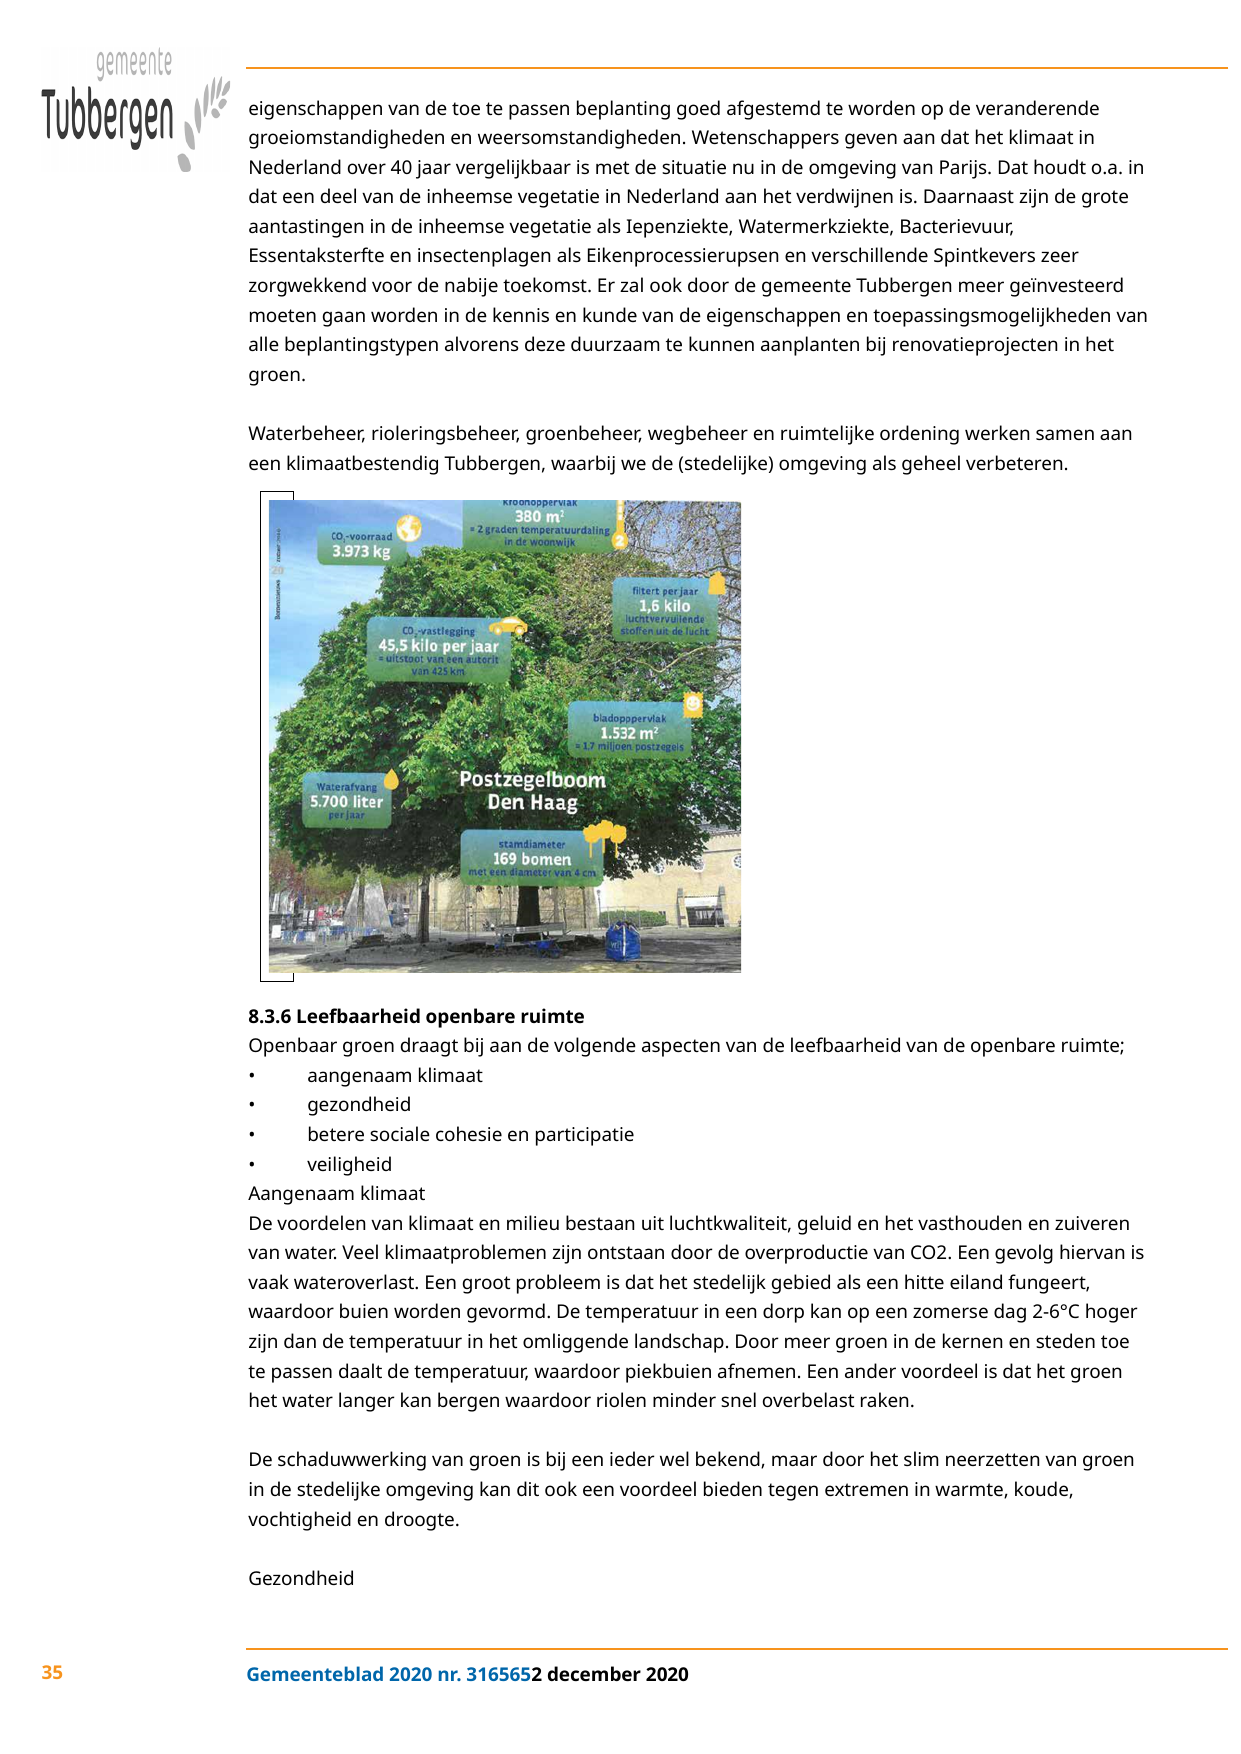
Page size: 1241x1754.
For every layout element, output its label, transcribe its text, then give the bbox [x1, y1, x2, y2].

text De voordelen van klimaat en milieu bestaan uit luchtkwaliteit, geluid en het vasthouden en zuiveren van water. Veel klimaatproblemen zijn ontstaan door de overproductie van CO2. Een gevolg hiervan is vaak wateroverlast. Een groot probleem is dat het stedelijk gebied als een hitte eiland fungeert, waardoor buien worden gevormd. De temperatuur in een dorp kan op een zomerse dag 2-6°C hoger zijn dan de temperatuur in het omliggende landschap. Door meer groen in de kernen en steden toe te passen daalt de temperatuur, waardoor piekbuien afnemen. Een ander voordeel is dat het groen het water langer kan bergen waardoor riolen minder snel overbelast raken. [248, 1210, 1152, 1413]
text Waterbeheer, rioleringsbeheer, groenbeheer, wegbeheer en ruimtelijke ordening werken samen aan een klimaatbestendig Tubbergen, waarbij we de (stedelijke) omgeving als geheel verbeteren. [248, 420, 1152, 476]
list betere sociale cohesie en participatie [248, 1121, 1152, 1147]
picture [268, 500, 742, 973]
picture [41, 47, 231, 172]
text 8.3.6 Leefbaarheid openbare ruimte [248, 1003, 1152, 1029]
list aangenaam klimaat [248, 1062, 1152, 1088]
list gezondheid [248, 1092, 1152, 1117]
list veiligheid [248, 1151, 1152, 1177]
text Gezondheid [248, 1565, 1152, 1591]
text De schaduwwerking van groen is bij een ieder wel bekend, maar door het slim neerzetten van groen in de stedelijke omgeving kan dit ook een voordeel bieden tegen extremen in warmte, koude, vochtigheid en droogte. [248, 1447, 1152, 1532]
text Aangenaam klimaat [248, 1180, 1152, 1206]
text Openbaar groen draagt bij aan de volgende aspecten van de leefbaarheid van de openbare ruimte; [248, 1032, 1152, 1058]
text eigenschappen van de toe te passen beplanting goed afgestemd te worden op de veranderende groeiomstandigheden en weersomstandigheden. Wetenschappers geven aan dat het klimaat in Nederland over 40 jaar vergelijkbaar is met de situatie nu in de omgeving van Parijs. Dat houdt o.a. in dat een deel van de inheemse vegetatie in Nederland aan het verdwijnen is. Daarnaast zijn de grote aantastingen in de inheemse vegetatie als Iepenziekte, Watermerkziekte, Bacterievuur, Essentaksterfte en insectenplagen als Eikenprocessierupsen en verschillende Spintkevers zeer zorgwekkend voor de nabije toekomst. Er zal ook door de gemeente Tubbergen meer geïnvesteerd moeten gaan worden in de kennis en kunde van de eigenschappen en toepassingsmogelijkheden van alle beplantingstypen alvorens deze duurzaam te kunnen aanplanten bij renovatieprojecten in het groen. [248, 95, 1152, 387]
